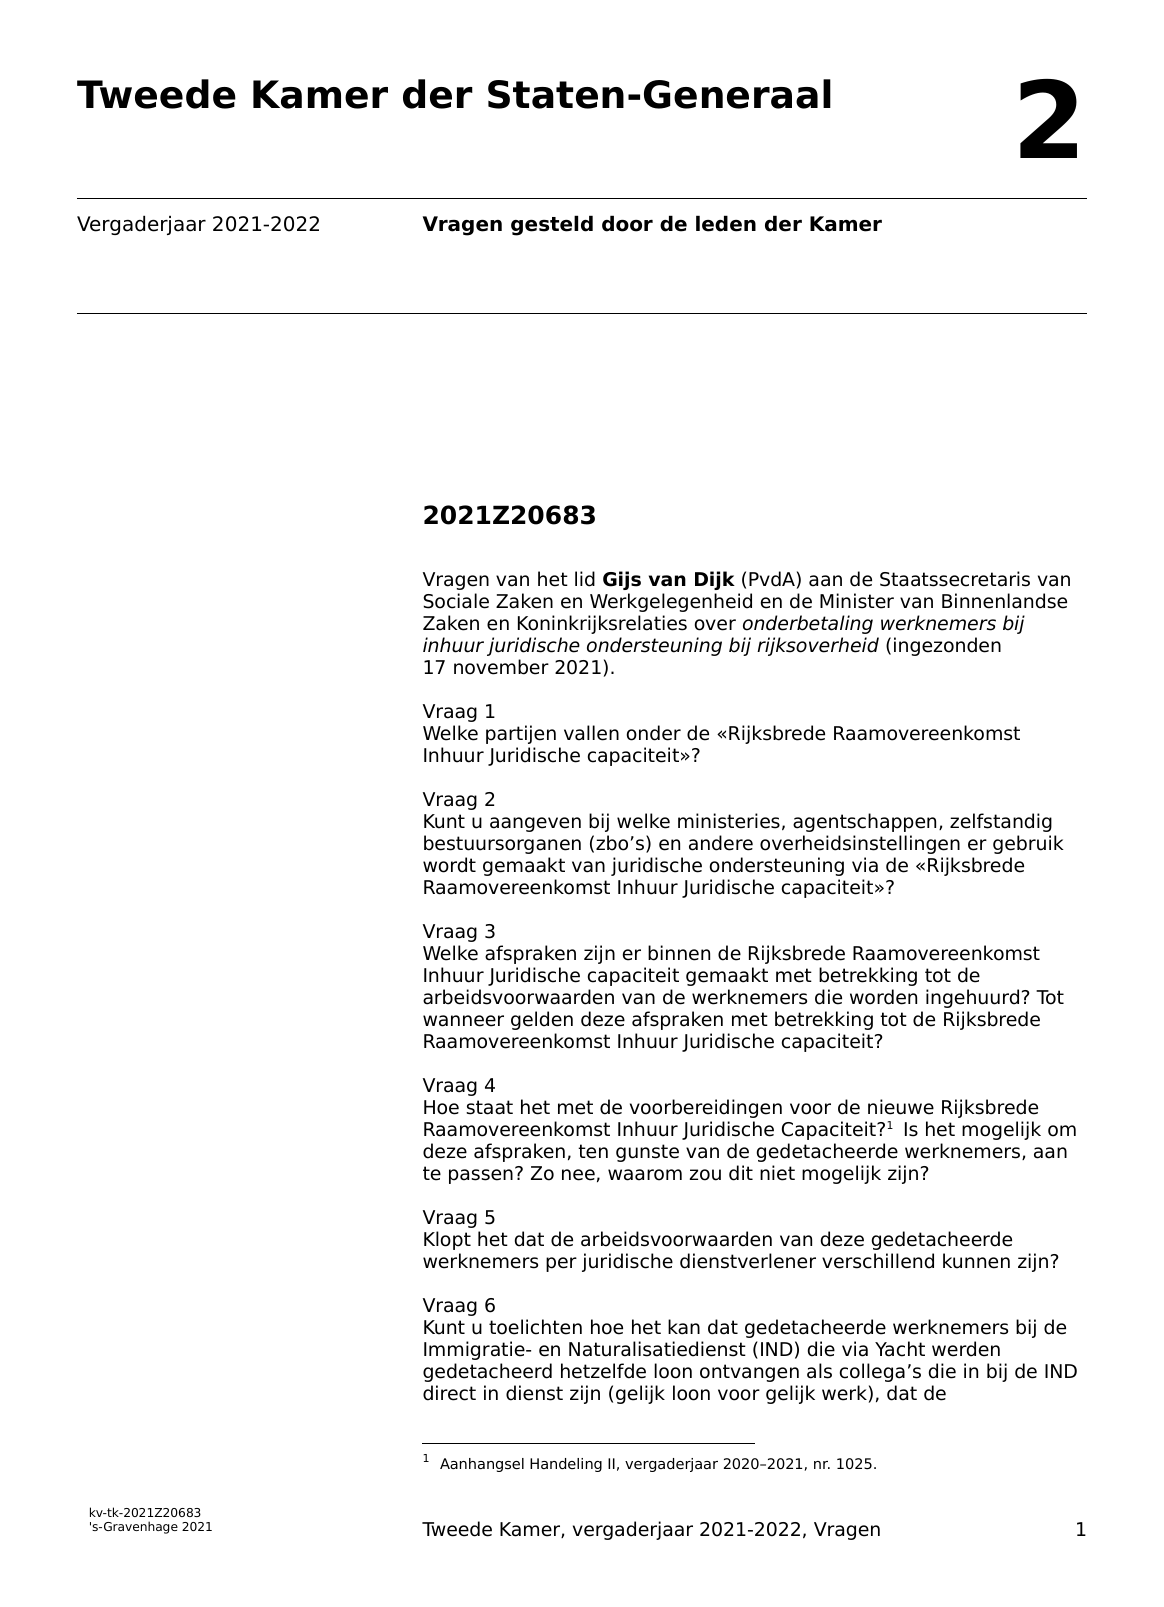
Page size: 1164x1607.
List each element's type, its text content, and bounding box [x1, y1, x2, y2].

text Vraag 5 [422, 1207, 1087, 1229]
table_cell Vragen gesteld door de leden der Kamer [422, 199, 1087, 313]
text Welke afspraken zijn er binnen de Rijksbrede Raamovereenkomst Inhuur Juridische capaciteit gemaakt met betrekking tot de arbeidsvoorwaarden van de werknemers die worden ingehuurd? Tot wanneer gelden deze afspraken met betrekking tot de Rijksbrede Raamovereenkomst Inhuur Juridische capaciteit? [422, 943, 1087, 1053]
text Aanhangsel Handeling II, vergaderjaar 2020–2021, nr. 1025. [422, 1452, 1087, 1474]
text 's-Gravenhage 2021 [88, 1520, 323, 1534]
text Klopt het dat de arbeidsvoorwaarden van deze gedetacheerde werknemers per juridische dienstverlener verschillend kunnen zijn? [422, 1229, 1087, 1273]
text Welke partijen vallen onder de «Rijksbrede Raamovereenkomst Inhuur Juridische capaciteit»? [422, 723, 1087, 767]
text Hoe staat het met de voorbereidingen voor de nieuwe Rijksbrede Raamovereenkomst Inhuur Juridische Capaciteit? Is het mogelijk om deze afspraken, ten gunste van de gedetacheerde werknemers, aan te passen? Zo nee, waarom zou dit niet mogelijk zijn? [422, 1097, 1087, 1185]
table_header 2 [886, 59, 1087, 198]
text kv-tk-2021Z20683 [88, 1506, 323, 1520]
table_cell Vergaderjaar 2021-2022 [77, 199, 422, 313]
text Vraag 3 [422, 921, 1087, 943]
table_header Tweede Kamer der Staten-Generaal [77, 59, 886, 198]
text Vraag 2 [422, 789, 1087, 811]
text Vraag 1 [422, 701, 1087, 723]
text Vraag 4 [422, 1075, 1087, 1097]
text Kunt u toelichten hoe het kan dat gedetacheerde werknemers bij de Immigratie- en Naturalisatiedienst (IND) die via Yacht werden gedetacheerd hetzelfde loon ontvangen als collega’s die in bij de IND direct in dienst zijn (gelijk loon voor gelijk werk), dat de [422, 1317, 1087, 1405]
text Vraag 6 [422, 1295, 1087, 1317]
text Vragen van het lid Gijs van Dijk (PvdA) aan de Staatssecretaris van Sociale Zaken en Werkgelegenheid en de Minister van Binnenlandse Zaken en Koninkrijksrelaties over onderbetaling werknemers bij inhuur juridische ondersteuning bij rijksoverheid (ingezonden 17 november 2021). [422, 569, 1087, 679]
text Kunt u aangeven bij welke ministeries, agentschappen, zelfstandig bestuursorganen (zbo’s) en andere overheidsinstellingen er gebruik wordt gemaakt van juridische ondersteuning via de «Rijksbrede Raamovereenkomst Inhuur Juridische capaciteit»? [422, 811, 1087, 899]
text 2021Z20683 [422, 501, 1087, 531]
